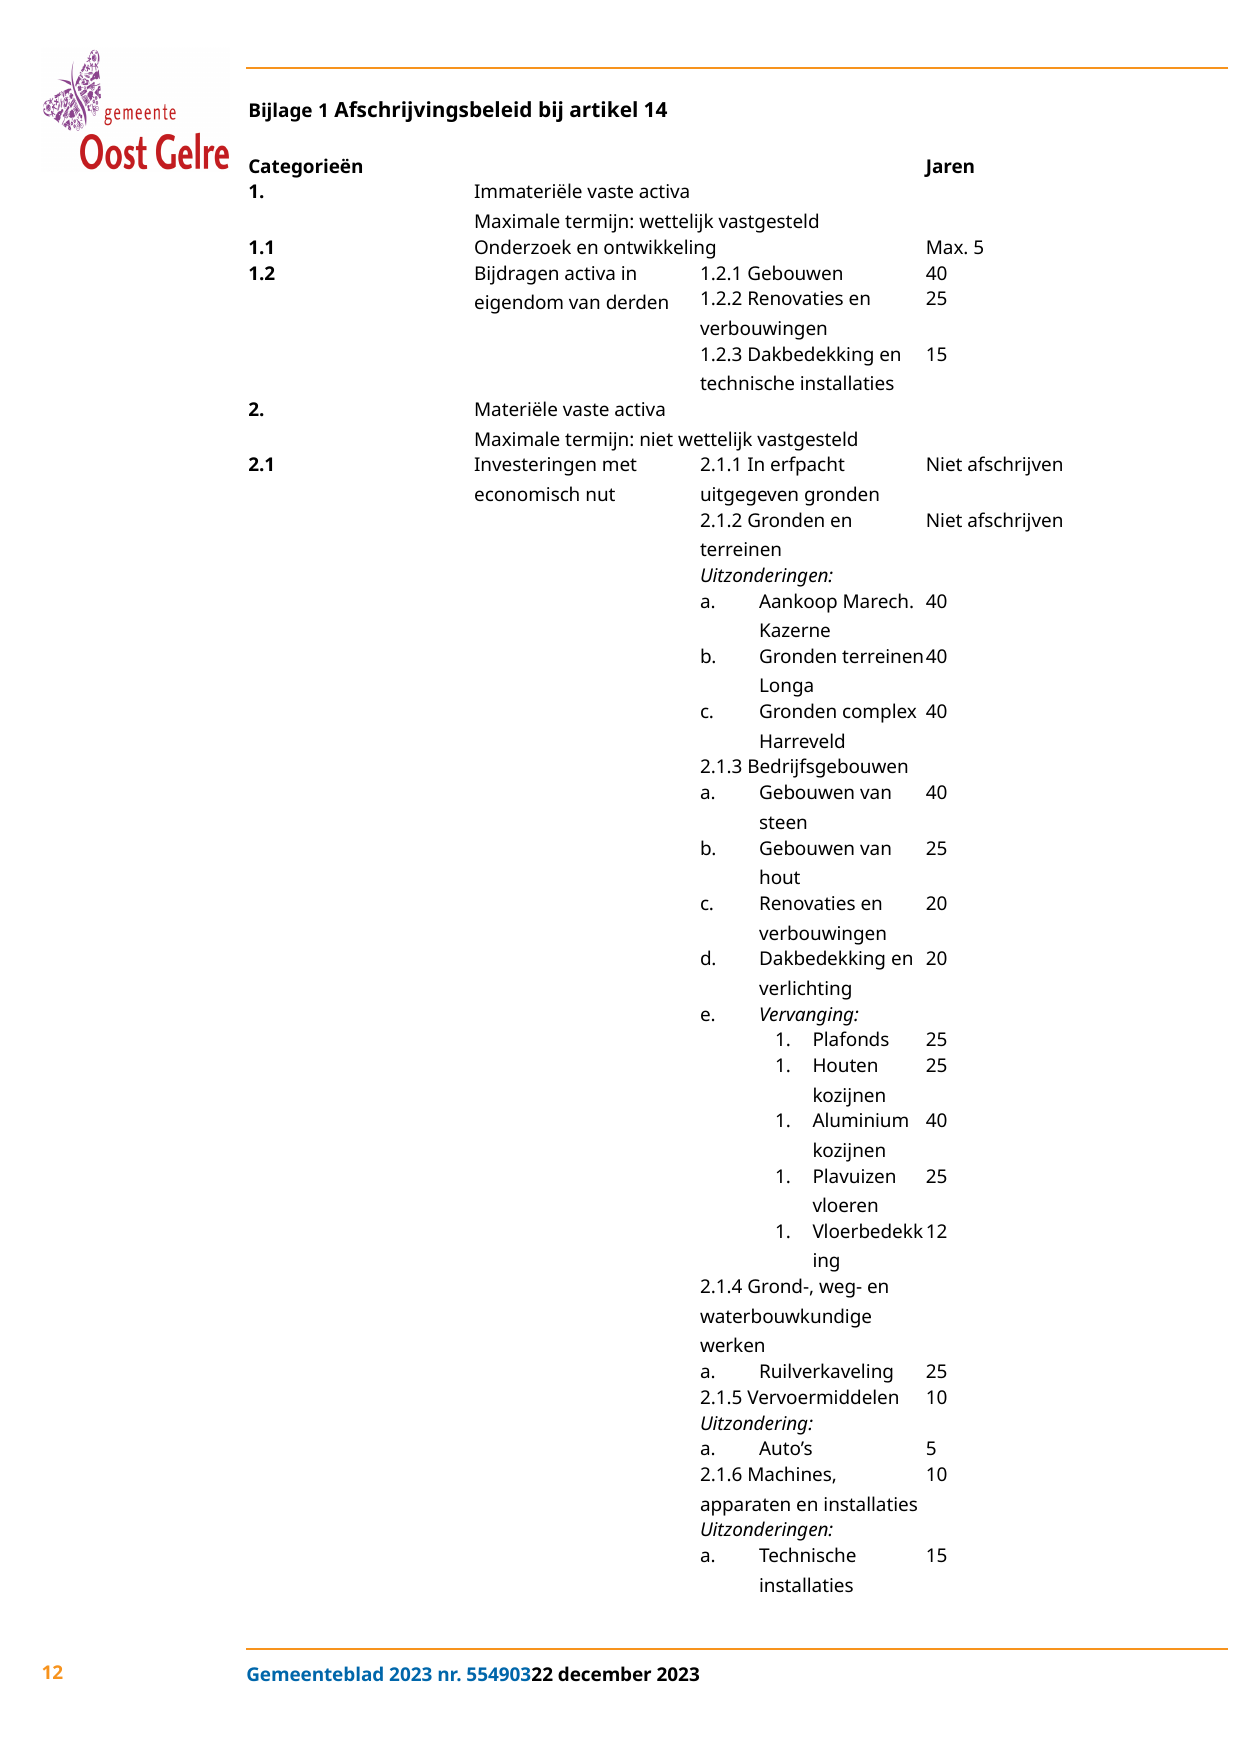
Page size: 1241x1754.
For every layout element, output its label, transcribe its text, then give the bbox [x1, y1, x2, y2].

table_cell 1.2 [248, 260, 474, 396]
table_cell 10 [926, 1461, 1152, 1517]
table_cell 12 [926, 1218, 1152, 1273]
table_cell 25 [926, 1358, 1152, 1384]
table_cell 5 [926, 1436, 1152, 1461]
table_cell Niet afschrijven [926, 451, 1152, 507]
table_cell [926, 1517, 1152, 1542]
table_cell Renovaties en verbouwingen [700, 890, 926, 945]
table_header Categorieën [248, 153, 926, 179]
table_cell [926, 754, 1152, 779]
table_cell Vloerbedekking [700, 1218, 926, 1273]
table_cell Auto’s [700, 1436, 926, 1461]
table_cell 1.2.3 Dakbedekking en technische installaties [700, 341, 926, 396]
table_cell 2.1.1 In erfpacht uitgegeven gronden [700, 451, 926, 507]
table_cell 1.2.2 Renovaties en verbouwingen [700, 286, 926, 341]
table_cell 2. [248, 396, 474, 451]
table_cell Onderzoek en ontwikkeling [474, 234, 926, 260]
table_cell Investeringen met economisch nut [474, 451, 700, 1598]
table_cell 20 [926, 890, 1152, 945]
table_cell 2.1.3 Bedrijfsgebouwen [700, 754, 926, 779]
table_cell Gebouwen van hout [700, 835, 926, 890]
table_cell 1. [248, 179, 474, 234]
table_header Jaren [926, 153, 1152, 179]
table_cell 10 [926, 1384, 1152, 1410]
table_cell 25 [926, 1052, 1152, 1107]
text Bijlage 1 Afschrijvingsbeleid bij artikel 14 [248, 95, 1152, 123]
table_cell Technische installaties [700, 1542, 926, 1598]
table_cell Vervanging: [700, 1001, 926, 1026]
table_cell Ruilverkaveling [700, 1358, 926, 1384]
table_cell Bijdragen activa in eigendom van derden [474, 260, 700, 396]
table_cell Uitzondering: [700, 1410, 926, 1436]
table_cell Immateriële vaste activa Maximale termijn: wettelijk vastgesteld [474, 179, 1152, 234]
table_cell Plafonds [700, 1026, 926, 1052]
table_cell 15 [926, 1542, 1152, 1598]
table_cell [926, 1001, 1152, 1026]
table_cell 2.1.5 Vervoermiddelen [700, 1384, 926, 1410]
table_cell 40 [926, 260, 1152, 286]
table_cell Materiële vaste activa Maximale termijn: niet wettelijk vastgesteld [474, 396, 1152, 451]
table_cell Gronden complex Harreveld [700, 699, 926, 754]
table_cell Niet afschrijven [926, 507, 1152, 562]
table_cell Gebouwen van steen [700, 780, 926, 835]
table_cell 15 [926, 341, 1152, 396]
table_cell Max. 5 [926, 234, 1152, 260]
table_cell 2.1.2 Gronden en terreinen [700, 507, 926, 562]
table_cell 25 [926, 1026, 1152, 1052]
table_cell 40 [926, 780, 1152, 835]
table_cell 40 [926, 643, 1152, 698]
table_cell Aluminium kozijnen [700, 1108, 926, 1163]
table_cell [926, 1274, 1152, 1358]
table_cell 25 [926, 1163, 1152, 1218]
table_cell [926, 562, 1152, 588]
table_cell Aankoop Marech. Kazerne [700, 588, 926, 643]
table_cell 40 [926, 1108, 1152, 1163]
table_cell 1.1 [248, 234, 474, 260]
table_cell 2.1.4 Grond-, weg- en waterbouwkundige werken [700, 1274, 926, 1358]
table_cell Dakbedekking en verlichting [700, 945, 926, 1001]
table_cell Gronden terreinen Longa [700, 643, 926, 698]
table_cell 40 [926, 699, 1152, 754]
table_cell 2.1 [248, 451, 474, 1598]
table_cell Uitzonderingen: [700, 562, 926, 588]
table_cell Houten kozijnen [700, 1052, 926, 1107]
table_cell 20 [926, 945, 1152, 1001]
table_cell 40 [926, 588, 1152, 643]
table_cell [926, 1410, 1152, 1436]
table_cell 2.1.6 Machines, apparaten en installaties [700, 1461, 926, 1517]
table_cell Plavuizen vloeren [700, 1163, 926, 1218]
table_cell 25 [926, 286, 1152, 341]
picture [41, 47, 231, 172]
table_cell Uitzonderingen: [700, 1517, 926, 1542]
table_cell 1.2.1 Gebouwen [700, 260, 926, 286]
table_cell 25 [926, 835, 1152, 890]
